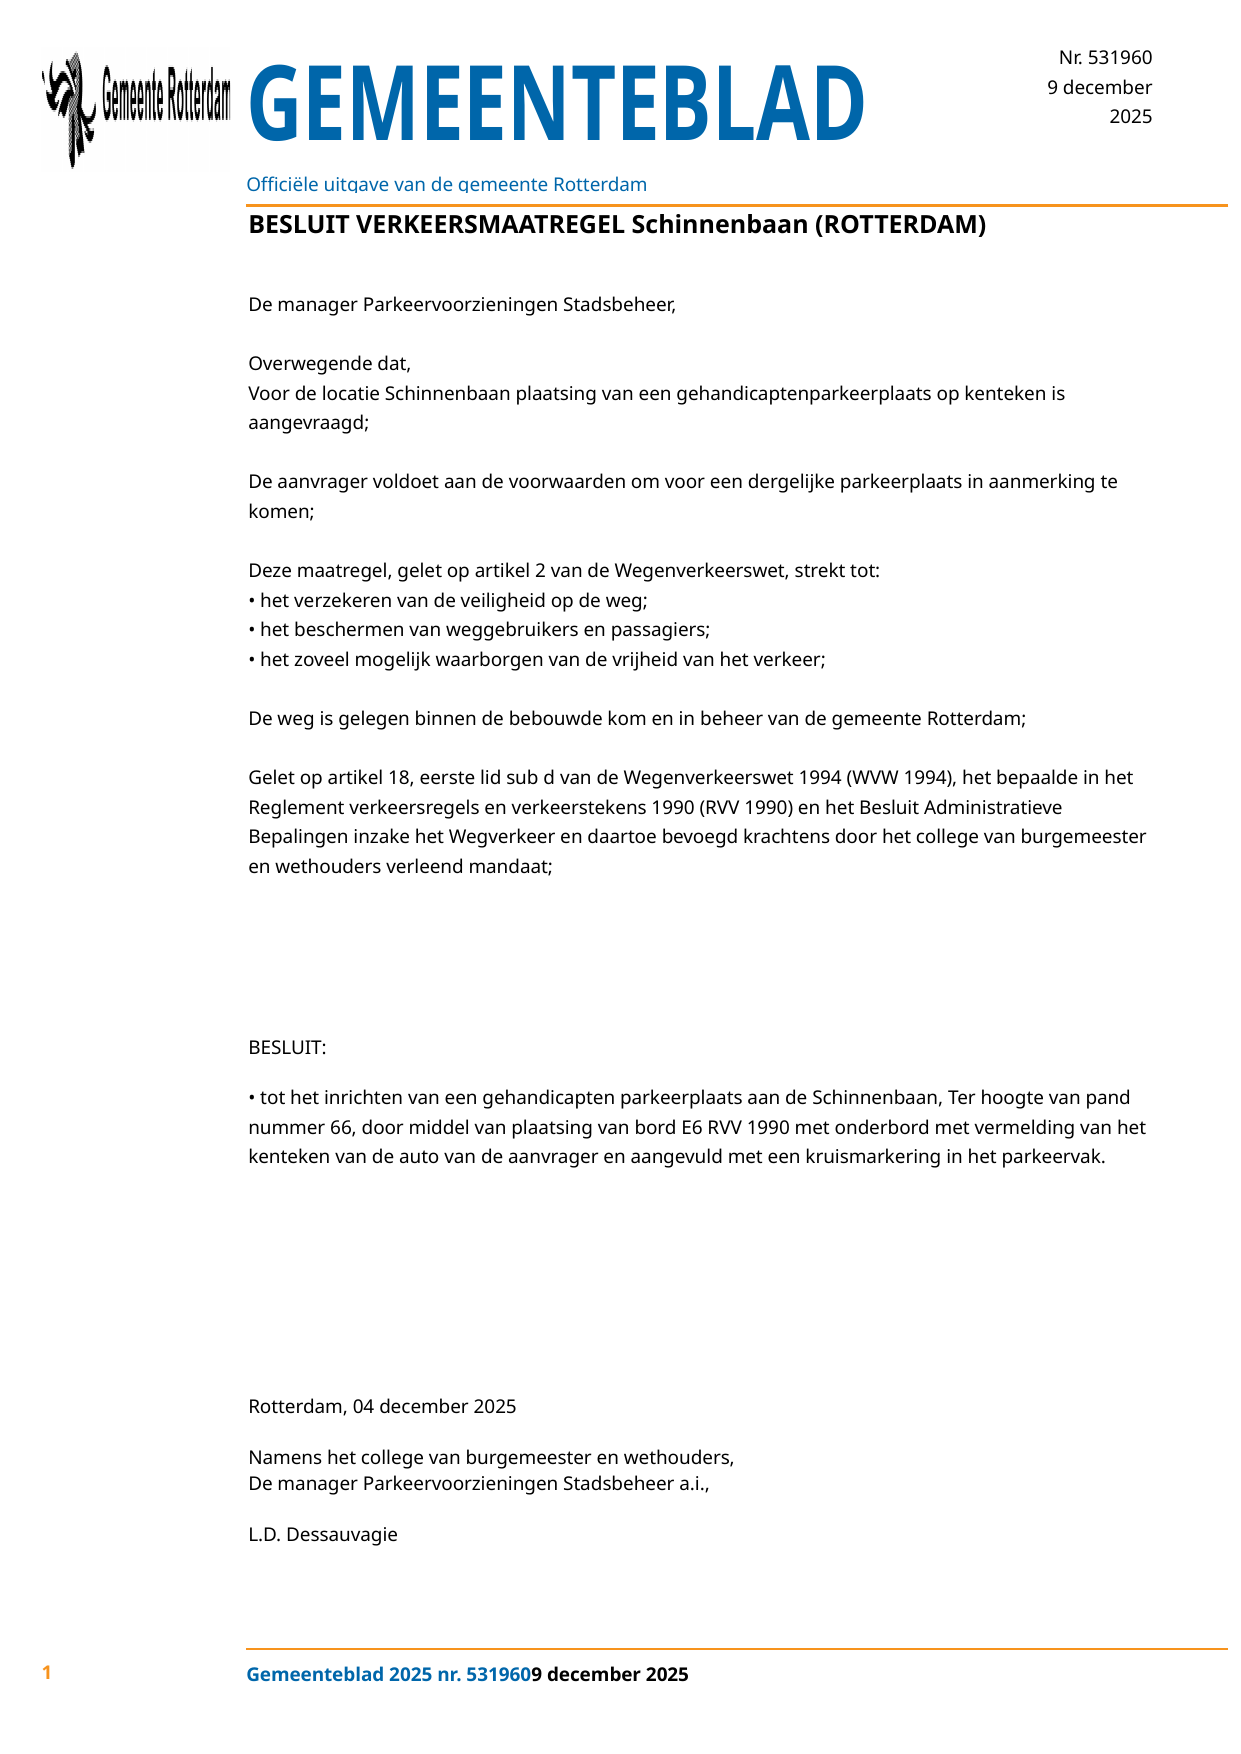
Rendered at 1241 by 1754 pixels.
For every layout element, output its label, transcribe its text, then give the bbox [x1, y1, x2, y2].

text Voor de locatie Schinnenbaan plaatsing van een gehandicaptenparkeerplaats op kenteken is aangevraagd; [248, 380, 1152, 435]
text BESLUIT: [248, 1034, 1152, 1060]
text De manager Parkeervoorzieningen Stadsbeheer a.i., [248, 1470, 1152, 1496]
text De aanvrager voldoet aan de voorwaarden om voor een dergelijke parkeerplaats in aanmerking te komen; [248, 468, 1152, 524]
text Gelet op artikel 18, eerste lid sub d van de Wegenverkeerswet 1994 (WVW 1994), het bepaalde in het Reglement verkeersregels en verkeerstekens 1990 (RVV 1990) en het Besluit Administratieve Bepalingen inzake het Wegverkeer en daartoe bevoegd krachtens door het college van burgemeester en wethouders verleend mandaat; [248, 764, 1152, 879]
text Namens het college van burgemeester en wethouders, [248, 1444, 1152, 1470]
text • tot het inrichten van een gehandicapten parkeerplaats aan de Schinnenbaan, Ter hoogte van pand nummer 66, door middel van plaatsing van bord E6 RVV 1990 met onderbord met vermelding van het kenteken van de auto van de aanvrager en aangevuld met een kruismarkering in het parkeervak. [248, 1084, 1152, 1169]
text De weg is gelegen binnen de bebouwde kom en in beheer van de gemeente Rotterdam; [248, 705, 1152, 731]
text BESLUIT VERKEERSMAATREGEL Schinnenbaan (ROTTERDAM) [248, 207, 1152, 241]
text De manager Parkeervoorzieningen Stadsbeheer, [248, 291, 1152, 317]
text • het zoveel mogelijk waarborgen van de vrijheid van het verkeer; [248, 646, 1152, 672]
text L.D. Dessauvagie [248, 1522, 1152, 1547]
text Deze maatregel, gelet op artikel 2 van de Wegenverkeerswet, strekt tot: [248, 557, 1152, 583]
picture [41, 47, 231, 172]
text • het verzekeren van de veiligheid op de weg; [248, 587, 1152, 613]
text Overwegende dat, [248, 350, 1152, 376]
text • het beschermen van weggebruikers en passagiers; [248, 616, 1152, 642]
text Rotterdam, 04 december 2025 [248, 1393, 1152, 1419]
